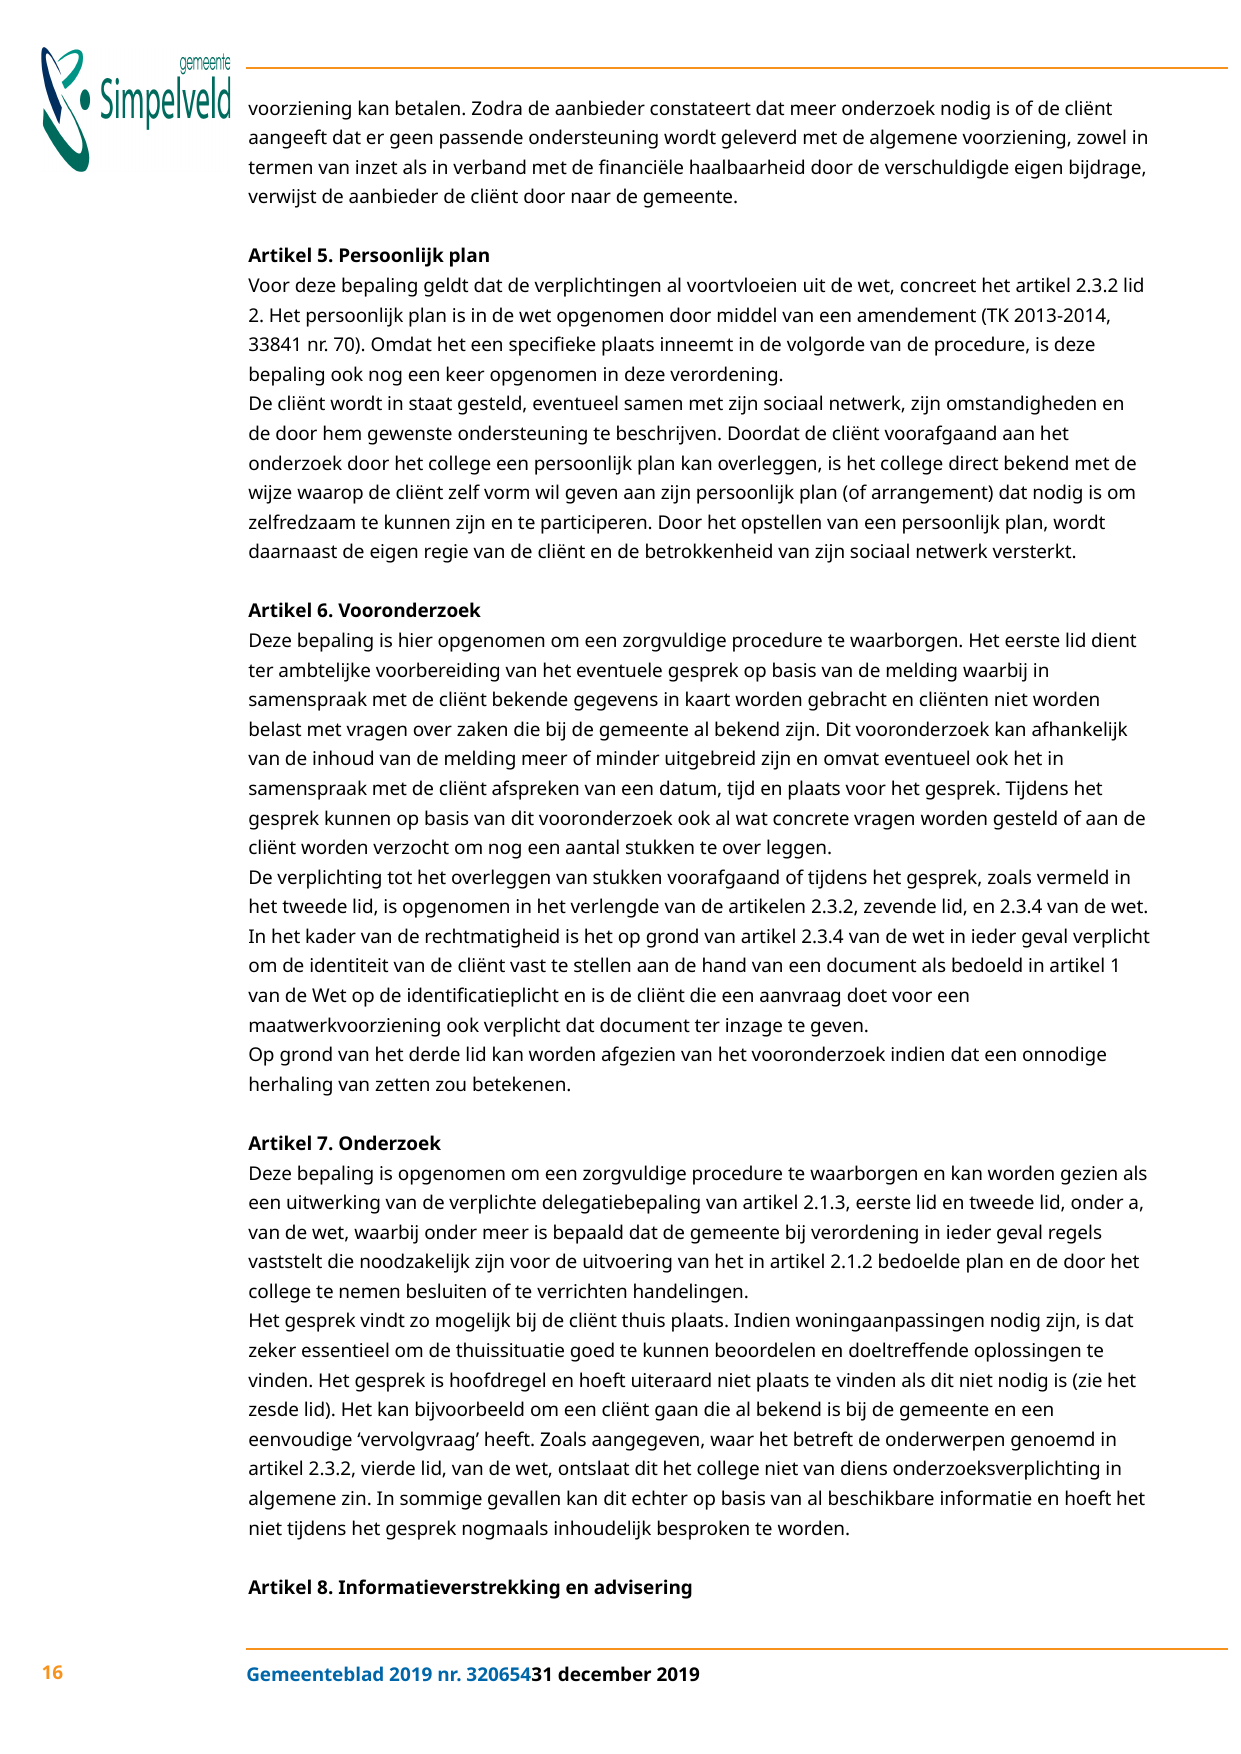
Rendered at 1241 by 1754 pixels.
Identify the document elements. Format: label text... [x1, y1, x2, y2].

text Artikel 7. Onderzoek [248, 1130, 1152, 1156]
text Artikel 5. Persoonlijk plan [248, 243, 1152, 268]
text Het gesprek vindt zo mogelijk bij de cliënt thuis plaats. Indien woningaanpassingen nodig zijn, is dat zeker essentieel om de thuissituatie goed te kunnen beoordelen en doeltreffende oplossingen te vinden. Het gesprek is hoofdregel en hoeft uiteraard niet plaats te vinden als dit niet nodig is (zie het zesde lid). Het kan bijvoorbeeld om een cliënt gaan die al bekend is bij de gemeente en een eenvoudige ‘vervolgvraag’ heeft. Zoals aangegeven, waar het betreft de onderwerpen genoemd in artikel 2.3.2, vierde lid, van de wet, ontslaat dit het college niet van diens onderzoeksverplichting in algemene zin. In sommige gevallen kan dit echter op basis van al beschikbare informatie en hoeft het niet tijdens het gesprek nogmaals inhoudelijk besproken te worden. [248, 1308, 1152, 1541]
text De cliënt wordt in staat gesteld, eventueel samen met zijn sociaal netwerk, zijn omstandigheden en de door hem gewenste ondersteuning te beschrijven. Doordat de cliënt voorafgaand aan het onderzoek door het college een persoonlijk plan kan overleggen, is het college direct bekend met de wijze waarop de cliënt zelf vorm wil geven aan zijn persoonlijk plan (of arrangement) dat nodig is om zelfredzaam te kunnen zijn en te participeren. Door het opstellen van een persoonlijk plan, wordt daarnaast de eigen regie van de cliënt en de betrokkenheid van zijn sociaal netwerk versterkt. [248, 391, 1152, 564]
picture [41, 47, 231, 172]
text Artikel 6. Vooronderzoek [248, 598, 1152, 623]
text voorziening kan betalen. Zodra de aanbieder constateert dat meer onderzoek nodig is of de cliënt aangeeft dat er geen passende ondersteuning wordt geleverd met de algemene voorziening, zowel in termen van inzet als in verband met de financiële haalbaarheid door de verschuldigde eigen bijdrage, verwijst de aanbieder de cliënt door naar de gemeente. [248, 95, 1152, 209]
text De verplichting tot het overleggen van stukken voorafgaand of tijdens het gesprek, zoals vermeld in het tweede lid, is opgenomen in het verlengde van de artikelen 2.3.2, zevende lid, en 2.3.4 van de wet. In het kader van de rechtmatigheid is het op grond van artikel 2.3.4 van de wet in ieder geval verplicht om de identiteit van de cliënt vast te stellen aan de hand van een document als bedoeld in artikel 1 van de Wet op de identificatieplicht en is de cliënt die een aanvraag doet voor een maatwerkvoorziening ook verplicht dat document ter inzage te geven. [248, 864, 1152, 1038]
text Artikel 8. Informatieverstrekking en advisering [248, 1574, 1152, 1600]
text Deze bepaling is opgenomen om een zorgvuldige procedure te waarborgen en kan worden gezien als een uitwerking van de verplichte delegatiebepaling van artikel 2.1.3, eerste lid en tweede lid, onder a, van de wet, waarbij onder meer is bepaald dat de gemeente bij verordening in ieder geval regels vaststelt die noodzakelijk zijn voor de uitvoering van het in artikel 2.1.2 bedoelde plan en de door het college te nemen besluiten of te verrichten handelingen. [248, 1160, 1152, 1304]
text Deze bepaling is hier opgenomen om een zorgvuldige procedure te waarborgen. Het eerste lid dient ter ambtelijke voorbereiding van het eventuele gesprek op basis van de melding waarbij in samenspraak met de cliënt bekende gegevens in kaart worden gebracht en cliënten niet worden belast met vragen over zaken die bij de gemeente al bekend zijn. Dit vooronderzoek kan afhankelijk van de inhoud van de melding meer of minder uitgebreid zijn en omvat eventueel ook het in samenspraak met de cliënt afspreken van een datum, tijd en plaats voor het gesprek. Tijdens het gesprek kunnen op basis van dit vooronderzoek ook al wat concrete vragen worden gesteld of aan de cliënt worden verzocht om nog een aantal stukken te over leggen. [248, 627, 1152, 860]
text Op grond van het derde lid kan worden afgezien van het vooronderzoek indien dat een onnodige herhaling van zetten zou betekenen. [248, 1041, 1152, 1097]
text Voor deze bepaling geldt dat de verplichtingen al voortvloeien uit de wet, concreet het artikel 2.3.2 lid 2. Het persoonlijk plan is in de wet opgenomen door middel van een amendement (TK 2013-2014, 33841 nr. 70). Omdat het een specifieke plaats inneemt in de volgorde van de procedure, is deze bepaling ook nog een keer opgenomen in deze verordening. [248, 272, 1152, 387]
